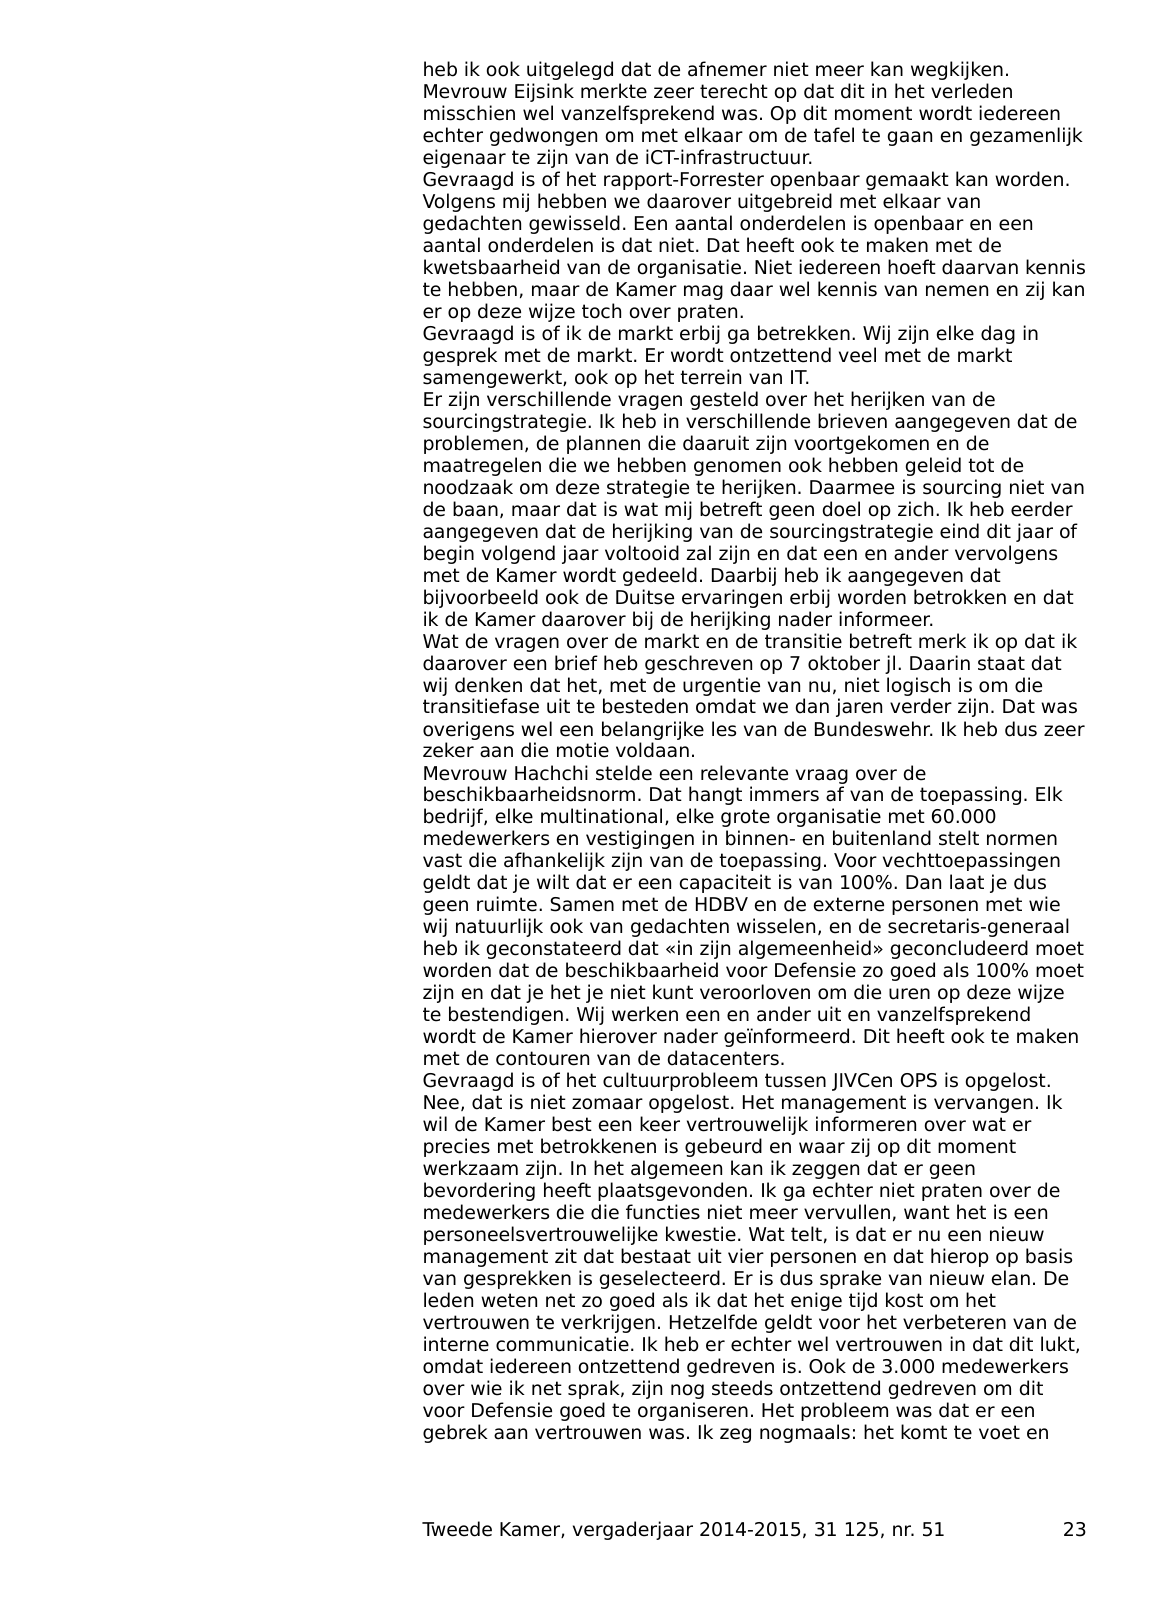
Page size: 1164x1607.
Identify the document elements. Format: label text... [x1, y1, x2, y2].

text Gevraagd is of het rapport-Forrester openbaar gemaakt kan worden. Volgens mij hebben we daarover uitgebreid met elkaar van gedachten gewisseld. Een aantal onderdelen is openbaar en een aantal onderdelen is dat niet. Dat heeft ook te maken met de kwetsbaarheid van de organisatie. Niet iedereen hoeft daarvan kennis te hebben, maar de Kamer mag daar wel kennis van nemen en zij kan er op deze wijze toch over praten. [422, 169, 1087, 323]
text Wat de vragen over de markt en de transitie betreft merk ik op dat ik daarover een brief heb geschreven op 7 oktober jl. Daarin staat dat wij denken dat het, met de urgentie van nu, niet logisch is om die transitiefase uit te besteden omdat we dan jaren verder zijn. Dat was overigens wel een belangrijke les van de Bundeswehr. Ik heb dus zeer zeker aan die motie voldaan. [422, 631, 1087, 762]
text Er zijn verschillende vragen gesteld over het herijken van de sourcingstrategie. Ik heb in verschillende brieven aangegeven dat de problemen, de plannen die daaruit zijn voortgekomen en de maatregelen die we hebben genomen ook hebben geleid tot de noodzaak om deze strategie te herijken. Daarmee is sourcing niet van de baan, maar dat is wat mij betreft geen doel op zich. Ik heb eerder aangegeven dat de herijking van de sourcingstrategie eind dit jaar of begin volgend jaar voltooid zal zijn en dat een en ander vervolgens met de Kamer wordt gedeeld. Daarbij heb ik aangegeven dat bijvoorbeeld ook de Duitse ervaringen erbij worden betrokken en dat ik de Kamer daarover bij de herijking nader informeer. [422, 389, 1087, 631]
text heb ik ook uitgelegd dat de afnemer niet meer kan wegkijken. Mevrouw Eijsink merkte zeer terecht op dat dit in het verleden misschien wel vanzelfsprekend was. Op dit moment wordt iedereen echter gedwongen om met elkaar om de tafel te gaan en gezamenlijk eigenaar te zijn van de iCT-infrastructuur. [422, 59, 1087, 169]
text Mevrouw Hachchi stelde een relevante vraag over de beschikbaarheidsnorm. Dat hangt immers af van de toepassing. Elk bedrijf, elke multinational, elke grote organisatie met 60.000 medewerkers en vestigingen in binnen- en buitenland stelt normen vast die afhankelijk zijn van de toepassing. Voor vechttoepassingen geldt dat je wilt dat er een capaciteit is van 100%. Dan laat je dus geen ruimte. Samen met de HDBV en de externe personen met wie wij natuurlijk ook van gedachten wisselen, en de secretaris-generaal heb ik geconstateerd dat «in zijn algemeenheid» geconcludeerd moet worden dat de beschikbaarheid voor Defensie zo goed als 100% moet zijn en dat je het je niet kunt veroorloven om die uren op deze wijze te bestendigen. Wij werken een en ander uit en vanzelfsprekend wordt de Kamer hierover nader geïnformeerd. Dit heeft ook te maken met de contouren van de datacenters. [422, 762, 1087, 1070]
text Gevraagd is of het cultuurprobleem tussen JIVCen OPS is opgelost. Nee, dat is niet zomaar opgelost. Het management is vervangen. Ik wil de Kamer best een keer vertrouwelijk informeren over wat er precies met betrokkenen is gebeurd en waar zij op dit moment werkzaam zijn. In het algemeen kan ik zeggen dat er geen bevordering heeft plaatsgevonden. Ik ga echter niet praten over de medewerkers die die functies niet meer vervullen, want het is een personeelsvertrouwelijke kwestie. Wat telt, is dat er nu een nieuw management zit dat bestaat uit vier personen en dat hierop op basis van gesprekken is geselecteerd. Er is dus sprake van nieuw elan. De leden weten net zo goed als ik dat het enige tijd kost om het vertrouwen te verkrijgen. Hetzelfde geldt voor het verbeteren van de interne communicatie. Ik heb er echter wel vertrouwen in dat dit lukt, omdat iedereen ontzettend gedreven is. Ook de 3.000 medewerkers over wie ik net sprak, zijn nog steeds ontzettend gedreven om dit voor Defensie goed te organiseren. Het probleem was dat er een gebrek aan vertrouwen was. Ik zeg nogmaals: het komt te voet en [422, 1070, 1087, 1444]
text Gevraagd is of ik de markt erbij ga betrekken. Wij zijn elke dag in gesprek met de markt. Er wordt ontzettend veel met de markt samengewerkt, ook op het terrein van IT. [422, 323, 1087, 389]
